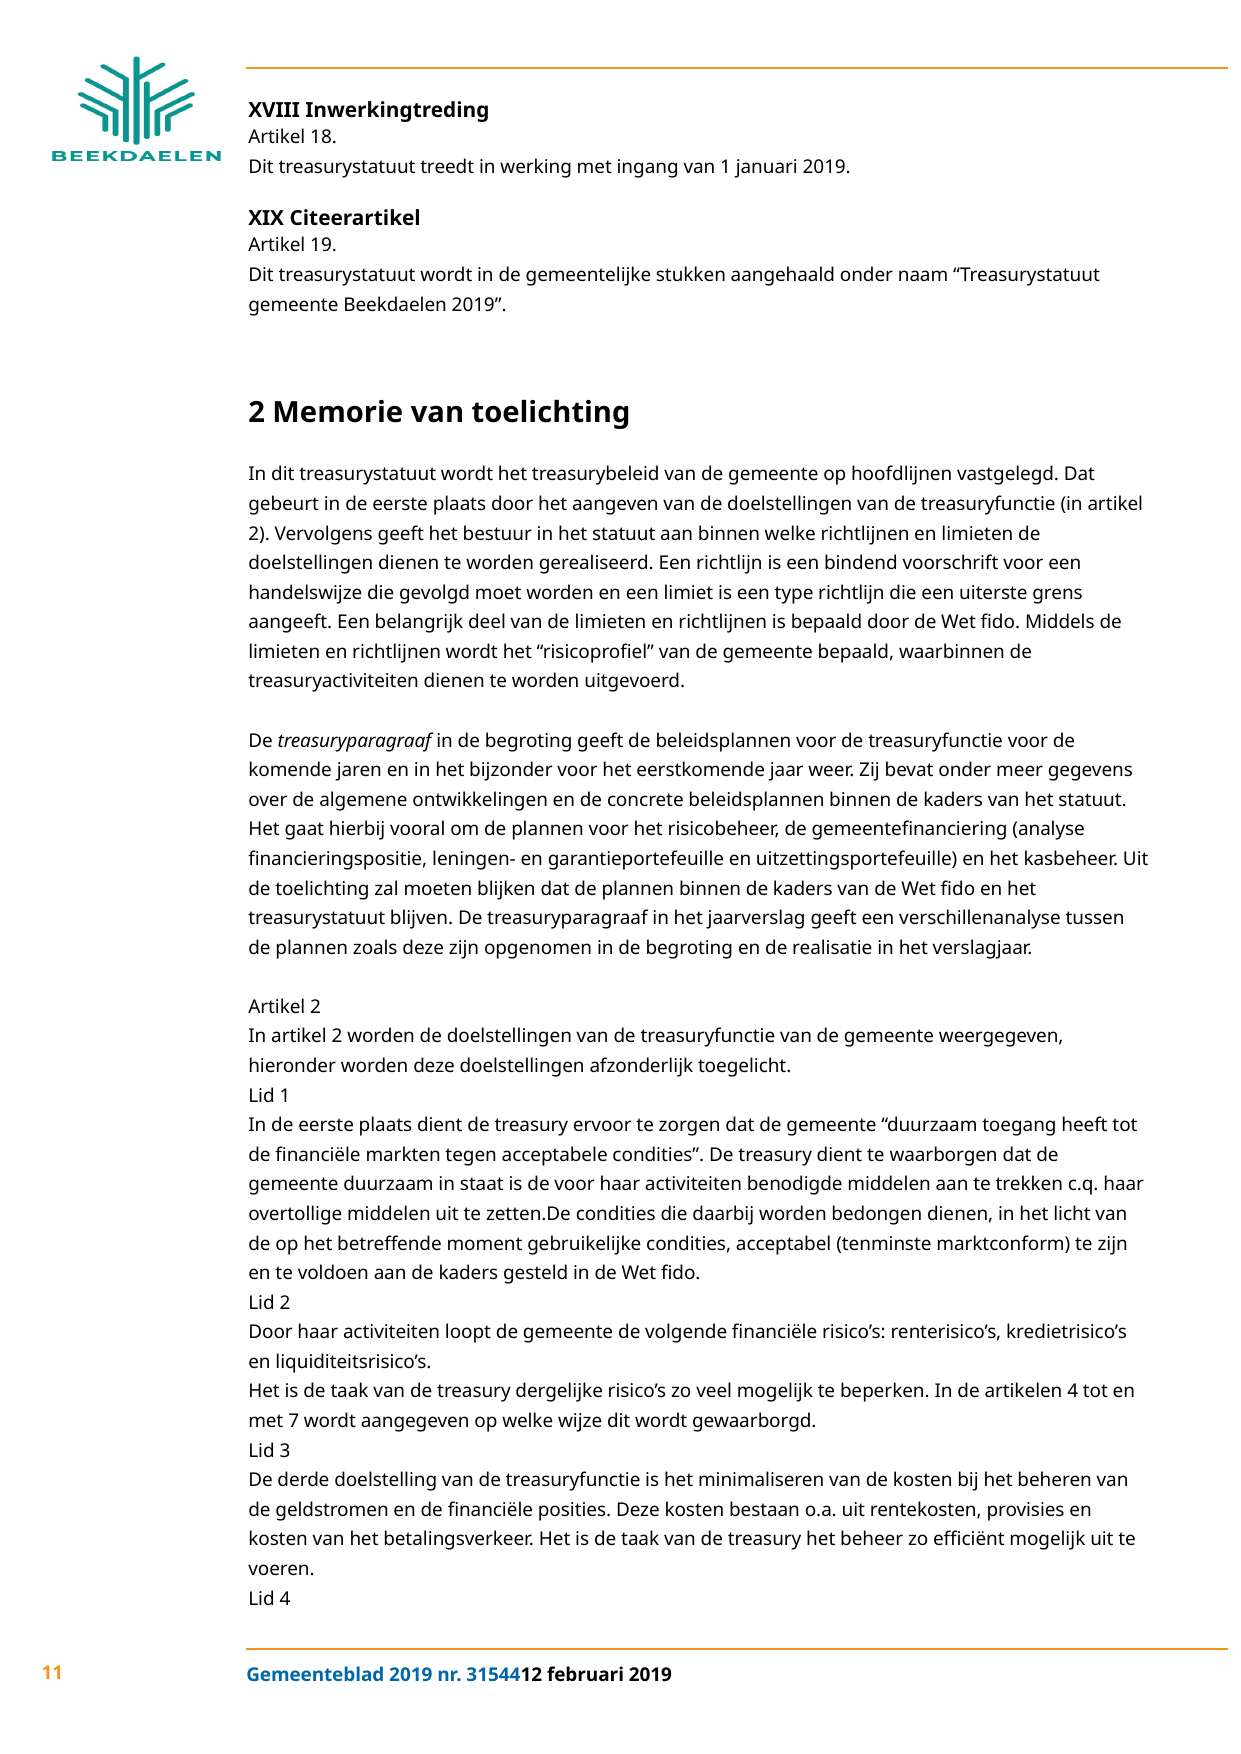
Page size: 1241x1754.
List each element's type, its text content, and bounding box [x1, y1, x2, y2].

text Dit treasurystatuut treedt in werking met ingang van 1 januari 2019. [248, 153, 1152, 178]
text Door haar activiteiten loopt de gemeente de volgende financiële risico’s: renterisico’s, kredietrisico’s en liquiditeitsrisico’s. [248, 1318, 1152, 1374]
text Artikel 18. [248, 123, 1152, 149]
picture [41, 47, 231, 172]
text Lid 4 [248, 1585, 1152, 1611]
text Lid 3 [248, 1437, 1152, 1463]
text Het is de taak van de treasury dergelijke risico’s zo veel mogelijk te beperken. In de artikelen 4 tot en met 7 wordt aangegeven op welke wijze dit wordt gewaarborgd. [248, 1378, 1152, 1433]
text Lid 2 [248, 1289, 1152, 1315]
text Artikel 19. [248, 232, 1152, 257]
text Artikel 2 [248, 993, 1152, 1019]
text De derde doelstelling van de treasuryfunctie is het minimaliseren van de kosten bij het beheren van de geldstromen en de financiële posities. Deze kosten bestaan o.a. uit rentekosten, provisies en kosten van het betalingsverkeer. Het is de taak van de treasury het beheer zo efficiënt mogelijk uit te voeren. [248, 1466, 1152, 1581]
text In dit treasurystatuut wordt het treasurybeleid van de gemeente op hoofdlijnen vastgelegd. Dat gebeurt in de eerste plaats door het aangeven van de doelstellingen van de treasuryfunctie (in artikel 2). Vervolgens geeft het bestuur in het statuut aan binnen welke richtlijnen en limieten de doelstellingen dienen te worden gerealiseerd. Een richtlijn is een bindend voorschrift voor een handelswijze die gevolgd moet worden en een limiet is een type richtlijn die een uiterste grens aangeeft. Een belangrijk deel van de limieten en richtlijnen is bepaald door de Wet fido. Middels de limieten en richtlijnen wordt het “risicoprofiel” van de gemeente bepaald, waarbinnen de treasuryactiviteiten dienen te worden uitgevoerd. [248, 461, 1152, 693]
text In de eerste plaats dient de treasury ervoor te zorgen dat de gemeente “duurzaam toegang heeft tot de financiële markten tegen acceptabele condities”. De treasury dient te waarborgen dat de gemeente duurzaam in staat is de voor haar activiteiten benodigde middelen aan te trekken c.q. haar overtollige middelen uit te zetten.De condities die daarbij worden bedongen dienen, in het licht van de op het betreffende moment gebruikelijke condities, acceptabel (tenminste marktconform) te zijn en te voldoen aan de kaders gesteld in de Wet fido. [248, 1111, 1152, 1285]
text XIX Citeerartikel [248, 203, 1152, 232]
text Dit treasurystatuut wordt in de gemeentelijke stukken aangehaald onder naam “Treasurystatuut gemeente Beekdaelen 2019”. [248, 261, 1152, 317]
text Lid 1 [248, 1082, 1152, 1108]
text De treasuryparagraaf in de begroting geeft de beleidsplannen voor de treasuryfunctie voor de komende jaren en in het bijzonder voor het eerstkomende jaar weer. Zij bevat onder meer gegevens over de algemene ontwikkelingen en de concrete beleidsplannen binnen de kaders van het statuut. Het gaat hierbij vooral om de plannen voor het risicobeheer, de gemeentefinanciering (analyse financieringspositie, leningen- en garantieportefeuille en uitzettingsportefeuille) en het kasbeheer. Uit de toelichting zal moeten blijken dat de plannen binnen de kaders van de Wet fido en het treasurystatuut blijven. De treasuryparagraaf in het jaarverslag geeft een verschillenanalyse tussen de plannen zoals deze zijn opgenomen in de begroting en de realisatie in het verslagjaar. [248, 727, 1152, 960]
text XVIII Inwerkingtreding [248, 95, 1152, 123]
text In artikel 2 worden de doelstellingen van de treasuryfunctie van de gemeente weergegeven, hieronder worden deze doelstellingen afzonderlijk toegelicht. [248, 1023, 1152, 1078]
text 2 Memorie van toelichting [248, 392, 1152, 431]
